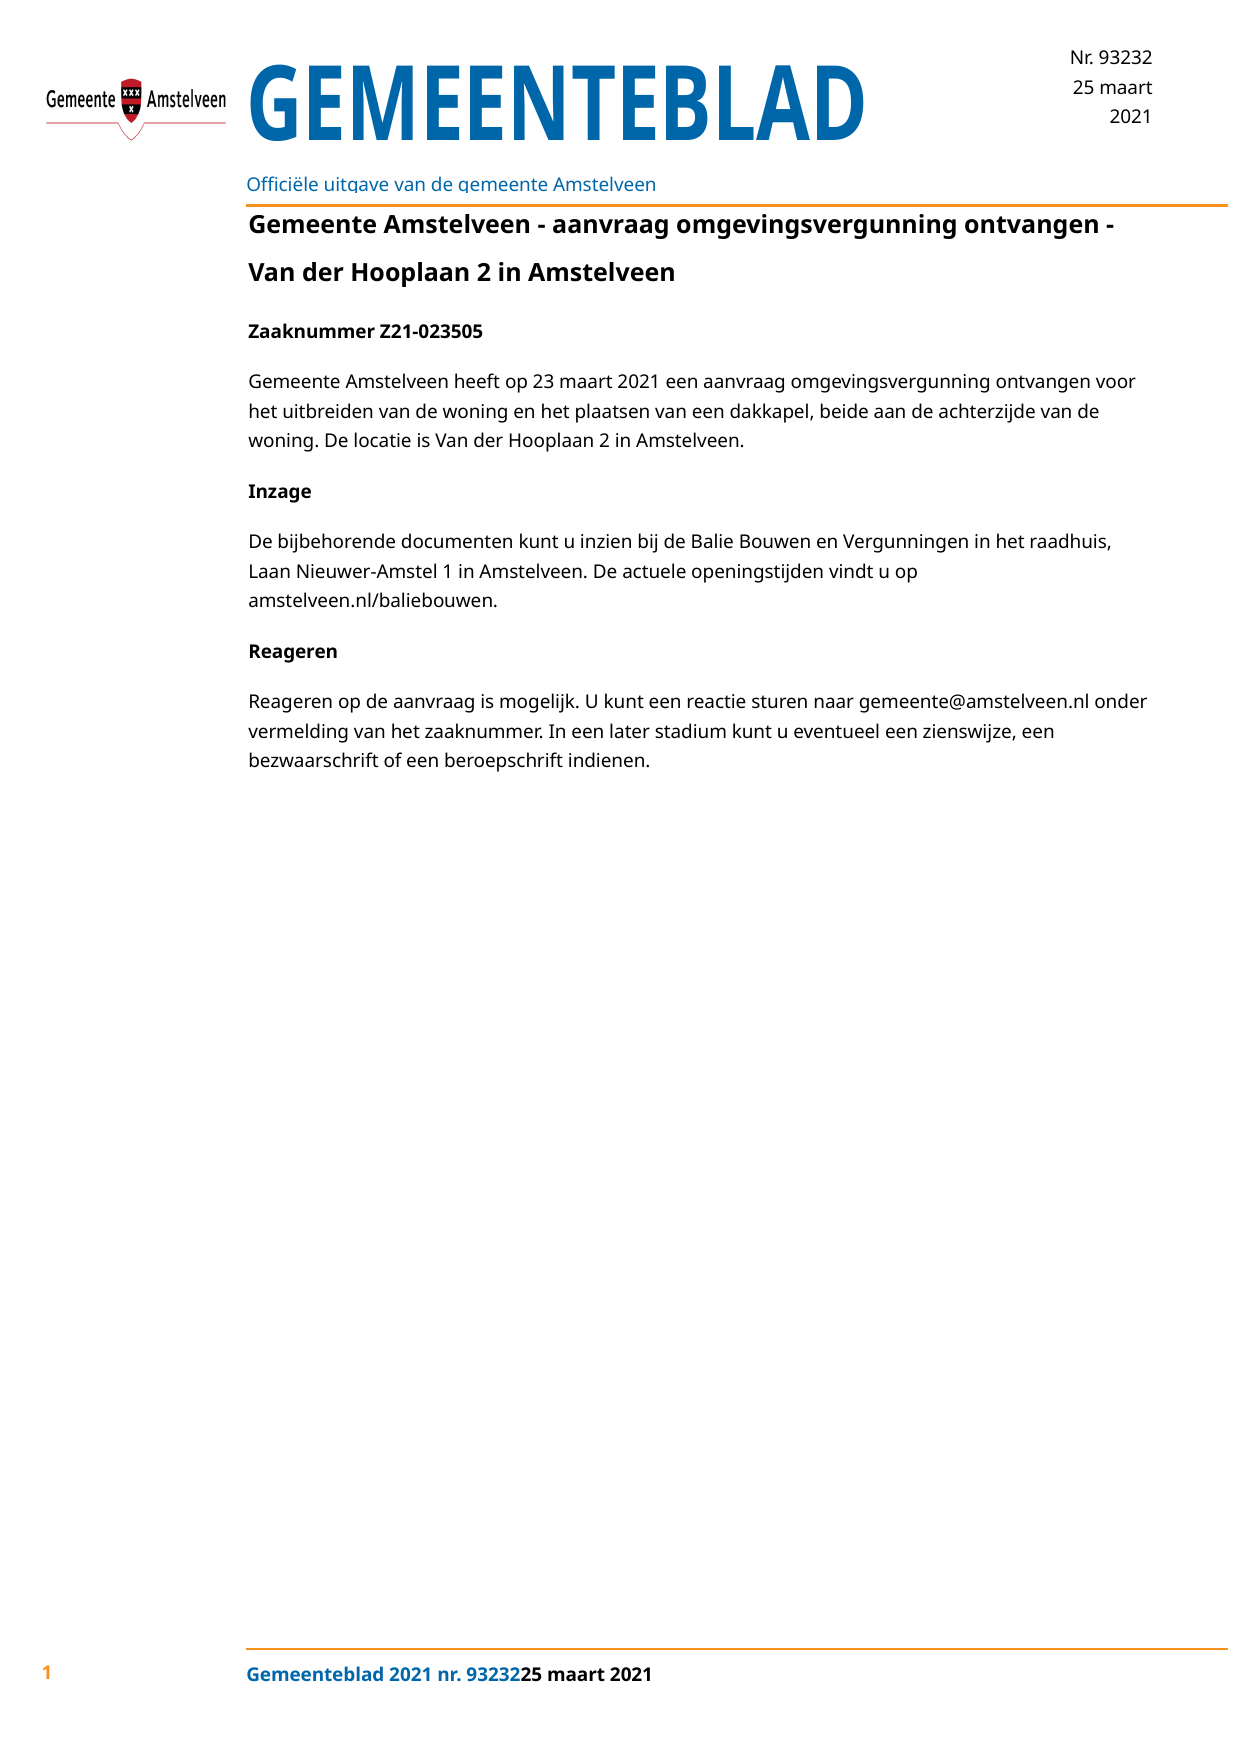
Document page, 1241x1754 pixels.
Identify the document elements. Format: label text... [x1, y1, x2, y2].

text Reageren [248, 638, 1152, 664]
text Gemeente Amstelveen heeft op 23 maart 2021 een aanvraag omgevingsvergunning ontvangen voor het uitbreiden van de woning en het plaatsen van een dakkapel, beide aan de achterzijde van de woning. De locatie is Van der Hooplaan 2 in Amstelveen. [248, 368, 1152, 453]
picture [41, 47, 231, 172]
text Zaaknummer Z21-023505 [248, 318, 1152, 344]
text Gemeente Amstelveen - aanvraag omgevingsvergunning ontvangen - Van der Hooplaan 2 in Amstelveen [248, 207, 1152, 288]
text Inzage [248, 478, 1152, 504]
text De bijbehorende documenten kunt u inzien bij de Balie Bouwen en Vergunningen in het raadhuis, Laan Nieuwer-Amstel 1 in Amstelveen. De actuele openingstijden vindt u op amstelveen.nl/baliebouwen. [248, 528, 1152, 613]
text Reageren op de aanvraag is mogelijk. U kunt een reactie sturen naar gemeente@amstelveen.nl onder vermelding van het zaaknummer. In een later stadium kunt u eventueel een zienswijze, een bezwaarschrift of een beroepschrift indienen. [248, 688, 1152, 773]
